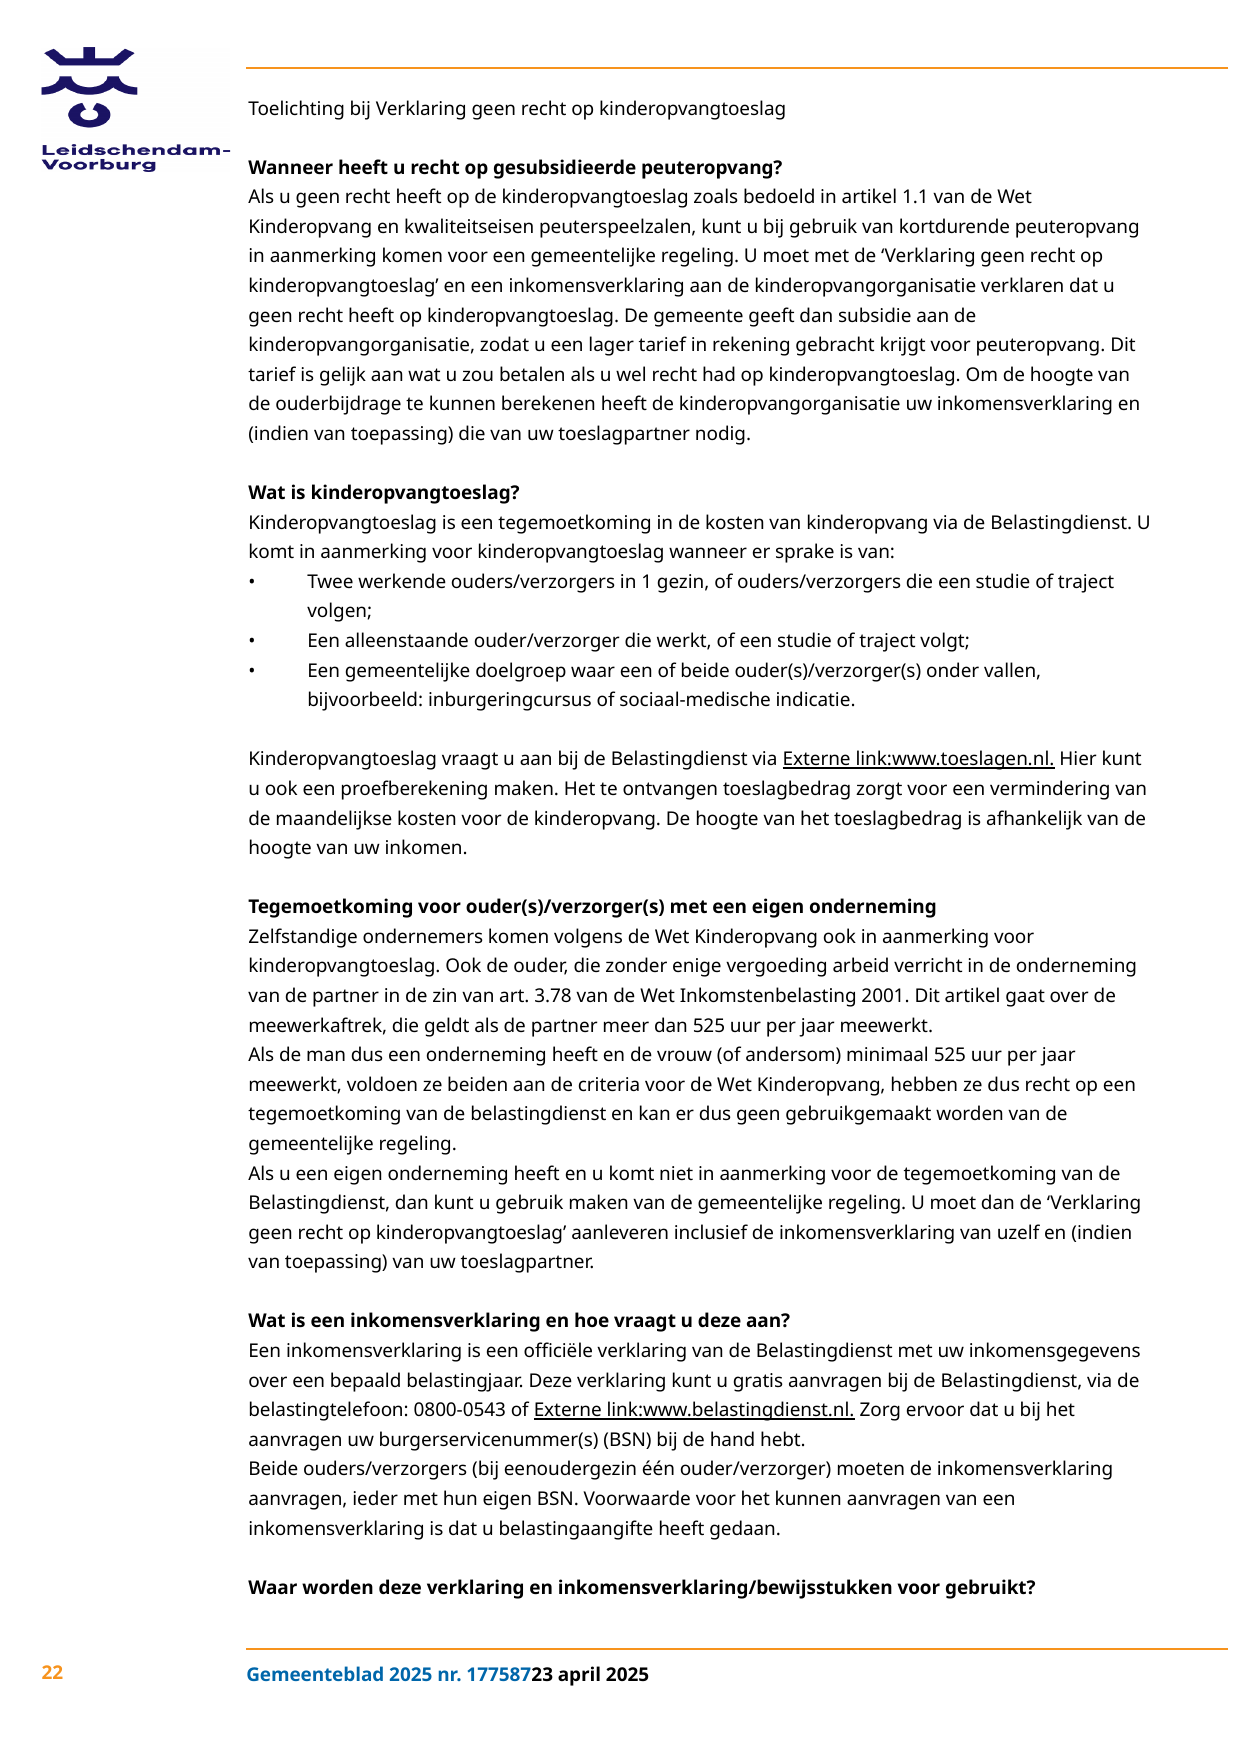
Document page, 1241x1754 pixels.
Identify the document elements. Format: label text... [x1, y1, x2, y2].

text Toelichting bij Verklaring geen recht op kinderopvangtoeslag [248, 95, 1152, 121]
picture [41, 47, 231, 172]
text Als u een eigen onderneming heeft en u komt niet in aanmerking voor de tegemoetkoming van de Belastingdienst, dan kunt u gebruik maken van de gemeentelijke regeling. U moet dan de ‘Verklaring geen recht op kinderopvangtoeslag’ aanleveren inclusief de inkomensverklaring van uzelf en (indien van toepassing) van uw toeslagpartner. [248, 1160, 1152, 1274]
text Wanneer heeft u recht op gesubsidieerde peuteropvang? [248, 154, 1152, 180]
text Als u geen recht heeft op de kinderopvangtoeslag zoals bedoeld in artikel 1.1 van de Wet Kinderopvang en kwaliteitseisen peuterspeelzalen, kunt u bij gebruik van kortdurende peuteropvang in aanmerking komen voor een gemeentelijke regeling. U moet met de ‘Verklaring geen recht op kinderopvangtoeslag’ en een inkomensverklaring aan de kinderopvangorganisatie verklaren dat u geen recht heeft op kinderopvangtoeslag. De gemeente geeft dan subsidie aan de kinderopvangorganisatie, zodat u een lager tarief in rekening gebracht krijgt voor peuteropvang. Dit tarief is gelijk aan wat u zou betalen als u wel recht had op kinderopvangtoeslag. Om de hoogte van de ouderbijdrage te kunnen berekenen heeft de kinderopvangorganisatie uw inkomensverklaring en (indien van toepassing) die van uw toeslagpartner nodig. [248, 183, 1152, 446]
text Kinderopvangtoeslag is een tegemoetkoming in de kosten van kinderopvang via de Belastingdienst. U komt in aanmerking voor kinderopvangtoeslag wanneer er sprake is van: [248, 509, 1152, 564]
list Een gemeentelijke doelgroep waar een of beide ouder(s)/verzorger(s) onder vallen, bijvoorbeeld: inburgeringcursus of sociaal-medische indicatie. [248, 657, 1152, 712]
text Zelfstandige ondernemers komen volgens de Wet Kinderopvang ook in aanmerking voor kinderopvangtoeslag. Ook de ouder, die zonder enige vergoeding arbeid verricht in de onderneming van de partner in de zin van art. 3.78 van de Wet Inkomstenbelasting 2001. Dit artikel gaat over de meewerkaftrek, die geldt als de partner meer dan 525 uur per jaar meewerkt. [248, 923, 1152, 1038]
list Een alleenstaande ouder/verzorger die werkt, of een studie of traject volgt; [248, 627, 1152, 653]
text Een inkomensverklaring is een officiële verklaring van de Belastingdienst met uw inkomensgegevens over een bepaald belastingjaar. Deze verklaring kunt u gratis aanvragen bij de Belastingdienst, via de belastingtelefoon: 0800-0543 of Externe link:www.belastingdienst.nl. Zorg ervoor dat u bij het aanvragen uw burgerservicenummer(s) (BSN) bij de hand hebt. [248, 1337, 1152, 1452]
text Als de man dus een onderneming heeft en de vrouw (of andersom) minimaal 525 uur per jaar meewerkt, voldoen ze beiden aan de criteria voor de Wet Kinderopvang, hebben ze dus recht op een tegemoetkoming van de belastingdienst en kan er dus geen gebruikgemaakt worden van de gemeentelijke regeling. [248, 1041, 1152, 1156]
text Wat is kinderopvangtoeslag? [248, 479, 1152, 505]
text Beide ouders/verzorgers (bij eenoudergezin één ouder/verzorger) moeten de inkomensverklaring aanvragen, ieder met hun eigen BSN. Voorwaarde voor het kunnen aanvragen van een inkomensverklaring is dat u belastingaangifte heeft gedaan. [248, 1456, 1152, 1541]
text Wat is een inkomensverklaring en hoe vraagt u deze aan? [248, 1308, 1152, 1333]
text Kinderopvangtoeslag vraagt u aan bij de Belastingdienst via Externe link:www.toeslagen.nl. Hier kunt u ook een proefberekening maken. Het te ontvangen toeslagbedrag zorgt voor een vermindering van de maandelijkse kosten voor de kinderopvang. De hoogte van het toeslagbedrag is afhankelijk van de hoogte van uw inkomen. [248, 746, 1152, 860]
text Waar worden deze verklaring en inkomensverklaring/bewijsstukken voor gebruikt? [248, 1574, 1152, 1600]
text Tegemoetkoming voor ouder(s)/verzorger(s) met een eigen onderneming [248, 893, 1152, 919]
list Twee werkende ouders/verzorgers in 1 gezin, of ouders/verzorgers die een studie of traject volgen; [248, 568, 1152, 623]
